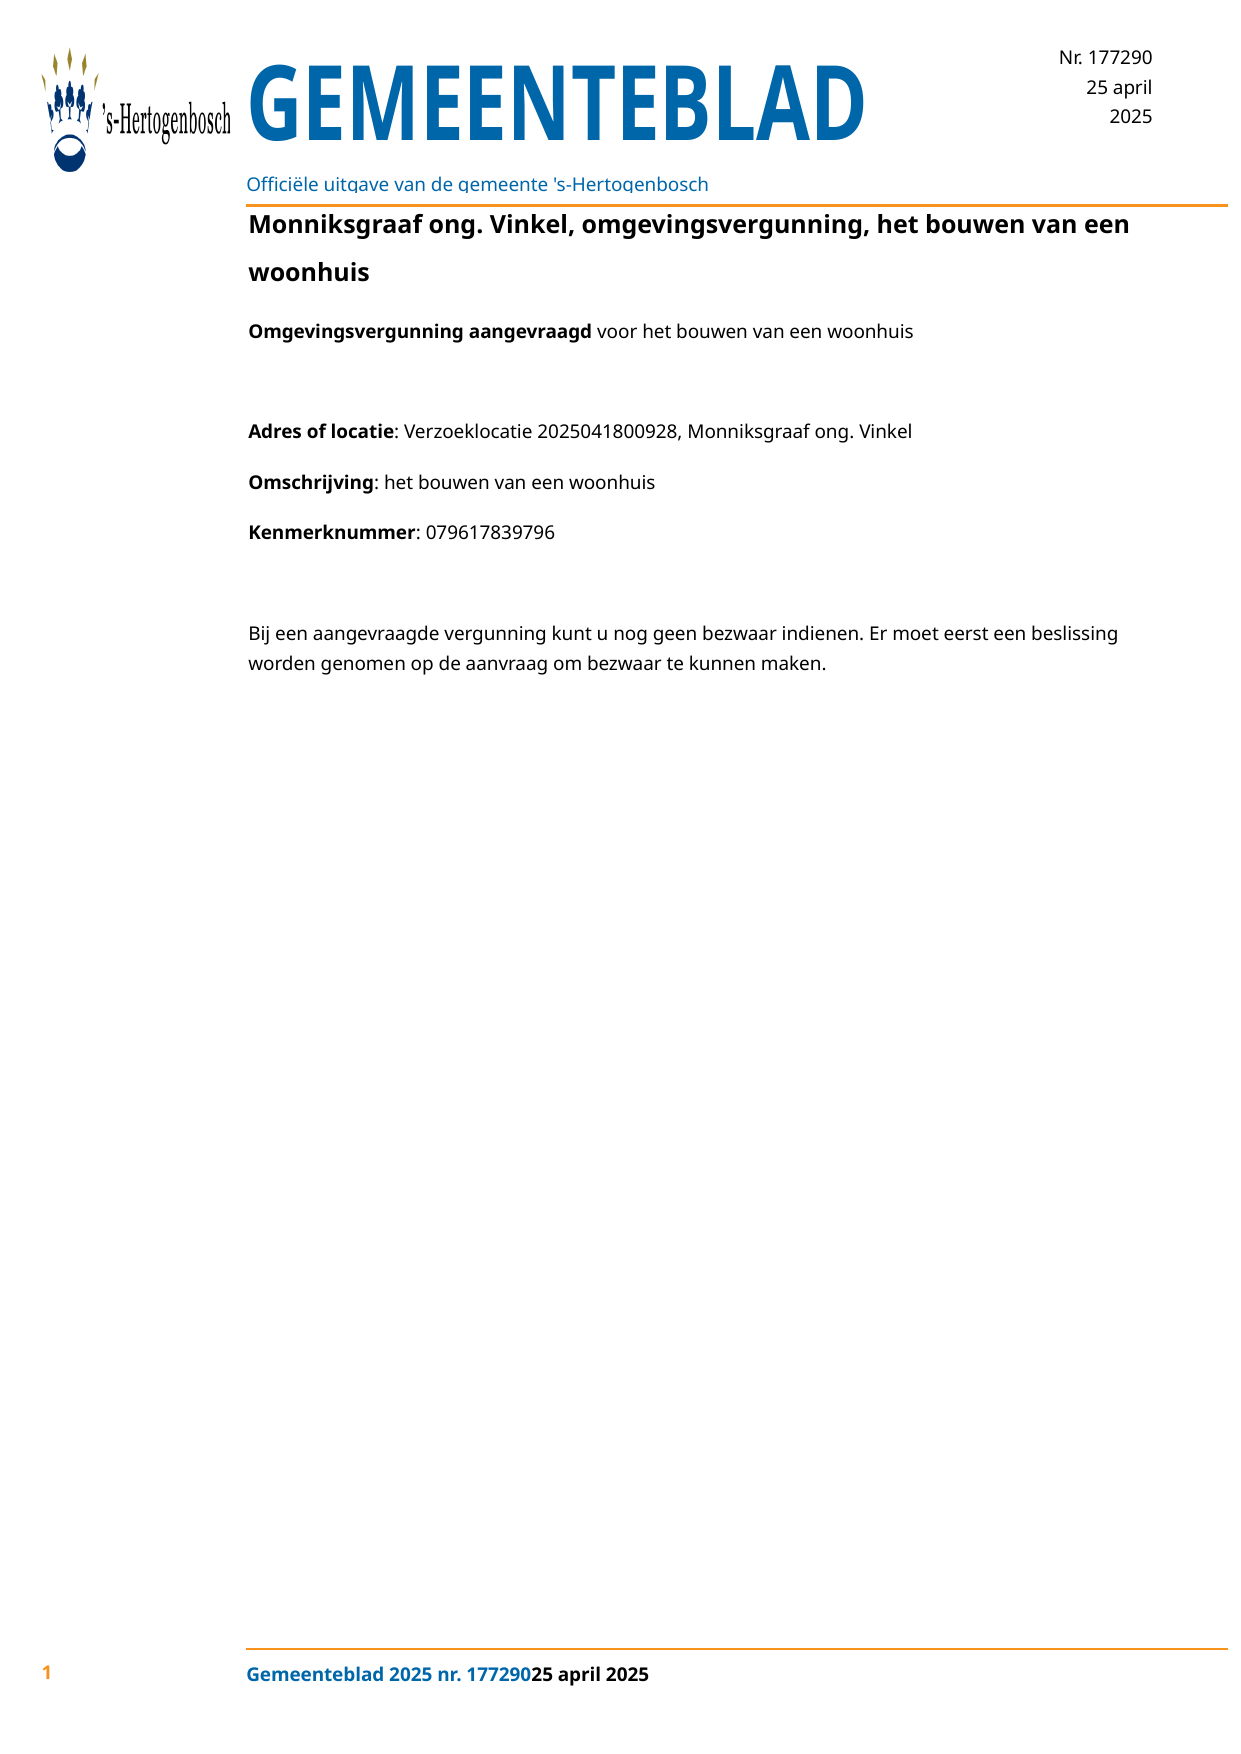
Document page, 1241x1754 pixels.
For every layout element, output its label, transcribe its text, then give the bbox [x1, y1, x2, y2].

text Adres of locatie: Verzoeklocatie 2025041800928, Monniksgraaf ong. Vinkel [248, 419, 1152, 444]
text Monniksgraaf ong. Vinkel, omgevingsvergunning, het bouwen van een woonhuis [248, 207, 1152, 288]
text Kenmerknummer: 079617839796 [248, 519, 1152, 545]
picture [41, 47, 231, 172]
text Bij een aangevraagde vergunning kunt u nog geen bezwaar indienen. Er moet eerst een beslissing worden genomen op de aanvraag om bezwaar te kunnen maken. [248, 620, 1152, 676]
text Omgevingsvergunning aangevraagd voor het bouwen van een woonhuis [248, 318, 1152, 344]
text Omschrijving: het bouwen van een woonhuis [248, 469, 1152, 495]
